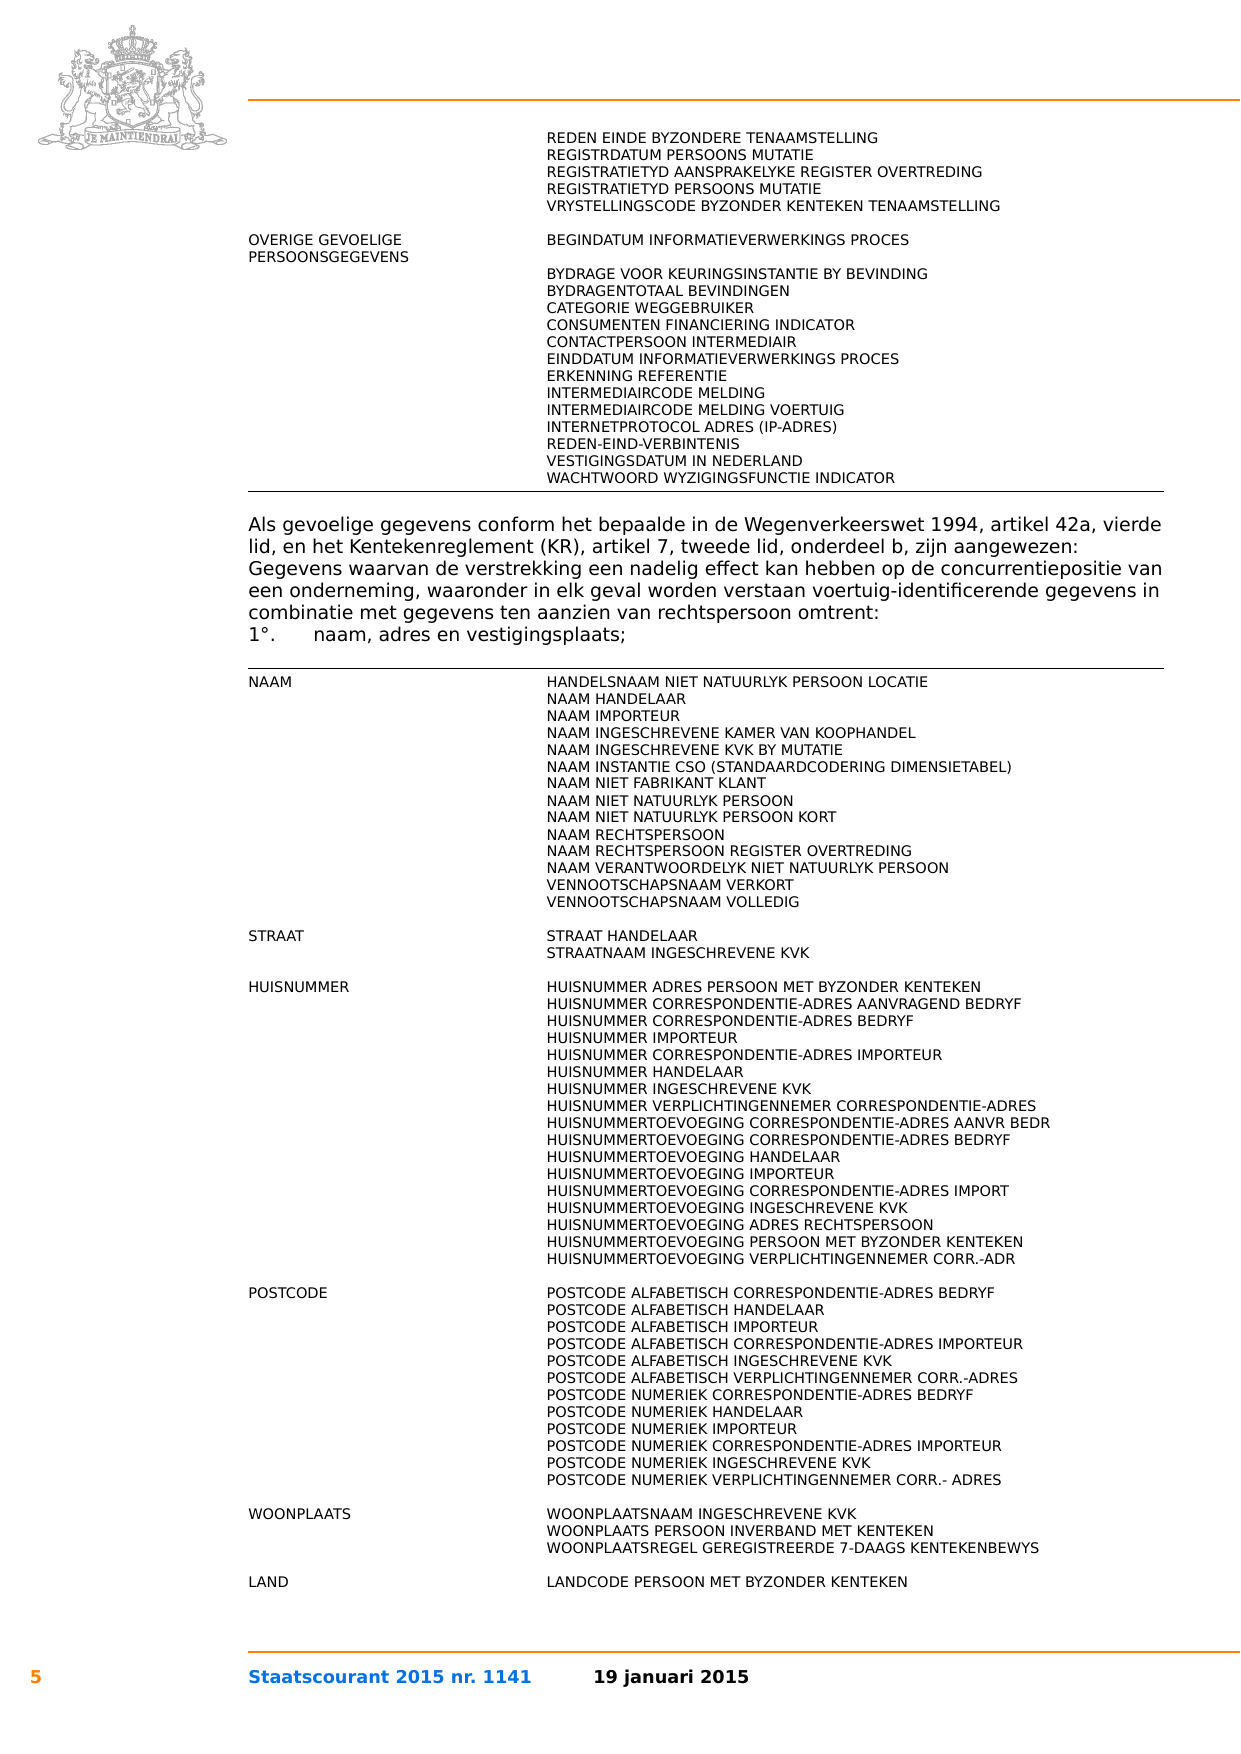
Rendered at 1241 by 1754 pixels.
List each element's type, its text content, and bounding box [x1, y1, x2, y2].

table_cell [248, 402, 541, 418]
table_cell POSTCODE NUMERIEK HANDELAAR [541, 1404, 1163, 1421]
table_cell POSTCODE ALFABETISCH CORRESPONDENTIE-ADRES IMPORTEUR [541, 1336, 1163, 1353]
table_cell NAAM RECHTSPERSOON REGISTER OVERTREDING [541, 843, 1163, 860]
text Als gevoelige gegevens conform het bepaalde in de Wegenverkeerswet 1994, artikel 42a, vierde lid, en het Kentekenreglement (KR), artikel 7, tweede lid, onderdeel b, zijn aangewezen: [248, 514, 1163, 558]
table_cell [248, 962, 541, 979]
table_cell POSTCODE ALFABETISCH CORRESPONDENTIE-ADRES BEDRYF [541, 1285, 1163, 1302]
table_cell POSTCODE ALFABETISCH VERPLICHTINGENNEMER CORR.-ADRES [541, 1370, 1163, 1387]
table_cell BEGINDATUM INFORMATIEVERWERKINGS PROCES [541, 232, 1163, 266]
table_cell WOONPLAATS [248, 1506, 541, 1522]
table_cell [248, 1489, 541, 1506]
table_cell [248, 1353, 541, 1370]
table_cell OVERIGE GEVOELIGE PERSOONSGEGEVENS [248, 232, 541, 266]
table_cell [248, 708, 541, 724]
table_cell REDEN-EIND-VERBINTENIS [541, 436, 1163, 452]
table_cell LANDCODE PERSOON MET BYZONDER KENTEKEN [541, 1574, 1163, 1590]
table_cell POSTCODE ALFABETISCH HANDELAAR [541, 1302, 1163, 1319]
table_cell [248, 453, 541, 469]
table_cell STRAAT [248, 928, 541, 945]
table_cell HUISNUMMERTOEVOEGING INGESCHREVENE KVK [541, 1200, 1163, 1217]
table_cell [248, 1183, 541, 1200]
table_cell POSTCODE ALFABETISCH IMPORTEUR [541, 1319, 1163, 1336]
table_cell [248, 198, 541, 215]
table_cell REDEN EINDE BYZONDERE TENAAMSTELLING [541, 130, 1163, 147]
table_cell BYDRAGENTOTAAL BEVINDINGEN [541, 283, 1163, 300]
table_cell NAAM IMPORTEUR [541, 708, 1163, 724]
table_cell LAND [248, 1574, 541, 1590]
table_cell [248, 759, 541, 775]
table_cell [248, 1319, 541, 1336]
table_cell [248, 1472, 541, 1488]
table_cell [248, 1404, 541, 1421]
table_cell [248, 1438, 541, 1454]
table_cell CONTACTPERSOON INTERMEDIAIR [541, 334, 1163, 351]
table_cell [248, 130, 541, 147]
table_cell WOONPLAATSREGEL GEREGISTREERDE 7-DAAGS KENTEKENBEWYS [541, 1540, 1163, 1556]
table_cell NAAM HANDELAAR [541, 691, 1163, 707]
table_cell [248, 691, 541, 707]
table_cell REGISTRDATUM PERSOONS MUTATIE [541, 147, 1163, 164]
table_cell WOONPLAATSNAAM INGESCHREVENE KVK [541, 1506, 1163, 1522]
table_cell HUISNUMMER CORRESPONDENTIE-ADRES AANVRAGEND BEDRYF [541, 996, 1163, 1013]
table_cell VRYSTELLINGSCODE BYZONDER KENTEKEN TENAAMSTELLING [541, 198, 1163, 215]
table_cell HUISNUMMERTOEVOEGING IMPORTEUR [541, 1166, 1163, 1183]
table_cell POSTCODE NUMERIEK INGESCHREVENE KVK [541, 1455, 1163, 1472]
table_cell [248, 945, 541, 962]
table_cell [248, 1540, 541, 1556]
table_cell [248, 436, 541, 452]
table_cell [541, 1489, 1163, 1506]
table_cell NAAM INGESCHREVENE KVK BY MUTATIE [541, 741, 1163, 758]
table_cell [248, 1556, 541, 1573]
table_cell [248, 1523, 541, 1539]
table_cell [248, 894, 541, 911]
table_cell [248, 1047, 541, 1064]
table_cell [541, 911, 1163, 928]
table_header NAAM [248, 669, 541, 691]
table_cell [248, 826, 541, 843]
table_cell NAAM NIET NATUURLYK PERSOON KORT [541, 809, 1163, 826]
text 1°. naam, adres en vestigingsplaats; [248, 624, 1163, 646]
table_cell [248, 385, 541, 402]
table_cell POSTCODE NUMERIEK IMPORTEUR [541, 1421, 1163, 1438]
text Gegevens waarvan de verstrekking een nadelig effect kan hebben op de concurrentiepositie van een onderneming, waaronder in elk geval worden verstaan voertuig-identificerende gegevens in combinatie met gegevens ten aanzien van rechtspersoon omtrent: [248, 558, 1163, 624]
table_cell [248, 1421, 541, 1438]
table_cell HUISNUMMERTOEVOEGING PERSOON MET BYZONDER KENTEKEN [541, 1234, 1163, 1251]
table_cell [248, 1098, 541, 1115]
table_cell HUISNUMMER CORRESPONDENTIE-ADRES IMPORTEUR [541, 1047, 1163, 1064]
table_cell [541, 215, 1163, 232]
table_cell HUISNUMMER VERPLICHTINGENNEMER CORRESPONDENTIE-ADRES [541, 1098, 1163, 1115]
table_cell [248, 1081, 541, 1098]
table_cell HUISNUMMER [248, 979, 541, 996]
table_cell REGISTRATIETYD AANSPRAKELYKE REGISTER OVERTREDING [541, 164, 1163, 181]
table_cell [248, 911, 541, 928]
table_cell [248, 1455, 541, 1472]
table_cell STRAAT HANDELAAR [541, 928, 1163, 945]
table_cell [248, 1200, 541, 1217]
table_cell HUISNUMMER CORRESPONDENTIE-ADRES BEDRYF [541, 1013, 1163, 1030]
table_cell VESTIGINGSDATUM IN NEDERLAND [541, 453, 1163, 469]
table_cell [248, 470, 541, 491]
table_header HANDELSNAAM NIET NATUURLYK PERSOON LOCATIE [541, 669, 1163, 691]
table_cell [248, 368, 541, 384]
table_cell [248, 1115, 541, 1132]
table_cell [248, 1234, 541, 1251]
table_cell [248, 1251, 541, 1268]
table_cell NAAM NIET NATUURLYK PERSOON [541, 793, 1163, 809]
table_cell [248, 1268, 541, 1285]
table_cell CATEGORIE WEGGEBRUIKER [541, 300, 1163, 317]
table_cell [248, 334, 541, 351]
table_cell [248, 164, 541, 181]
table_cell [248, 775, 541, 792]
table_cell NAAM INGESCHREVENE KAMER VAN KOOPHANDEL [541, 725, 1163, 741]
table_cell HUISNUMMER HANDELAAR [541, 1064, 1163, 1081]
table_cell [248, 215, 541, 232]
table_cell [248, 1387, 541, 1404]
table_cell [248, 317, 541, 334]
table_cell POSTCODE NUMERIEK CORRESPONDENTIE-ADRES IMPORTEUR [541, 1438, 1163, 1454]
table_cell INTERMEDIAIRCODE MELDING VOERTUIG [541, 402, 1163, 418]
table_cell [248, 1030, 541, 1047]
table_cell [248, 300, 541, 317]
table_cell WACHTWOORD WYZIGINGSFUNCTIE INDICATOR [541, 470, 1163, 491]
table_cell [248, 860, 541, 877]
table_cell [248, 1132, 541, 1149]
table_cell ERKENNING REFERENTIE [541, 368, 1163, 384]
table_cell [248, 1302, 541, 1319]
table_cell INTERNETPROTOCOL ADRES (IP-ADRES) [541, 419, 1163, 436]
table_cell [248, 147, 541, 164]
table_cell WOONPLAATS PERSOON INVERBAND MET KENTEKEN [541, 1523, 1163, 1539]
table_cell POSTCODE [248, 1285, 541, 1302]
table_cell HUISNUMMERTOEVOEGING ADRES RECHTSPERSOON [541, 1217, 1163, 1234]
table_cell [248, 741, 541, 758]
table_cell [248, 181, 541, 198]
table_cell HUISNUMMERTOEVOEGING CORRESPONDENTIE-ADRES AANVR BEDR [541, 1115, 1163, 1132]
table_cell HUISNUMMERTOEVOEGING CORRESPONDENTIE-ADRES BEDRYF [541, 1132, 1163, 1149]
table_cell HUISNUMMER INGESCHREVENE KVK [541, 1081, 1163, 1098]
table_cell [541, 1268, 1163, 1285]
table_cell VENNOOTSCHAPSNAAM VERKORT [541, 877, 1163, 894]
table_cell NAAM VERANTWOORDELYK NIET NATUURLYK PERSOON [541, 860, 1163, 877]
table_cell HUISNUMMER IMPORTEUR [541, 1030, 1163, 1047]
table_cell [248, 1064, 541, 1081]
table_cell CONSUMENTEN FINANCIERING INDICATOR [541, 317, 1163, 334]
table_cell INTERMEDIAIRCODE MELDING [541, 385, 1163, 402]
table_cell REGISTRATIETYD PERSOONS MUTATIE [541, 181, 1163, 198]
table_cell [248, 266, 541, 283]
picture [38, 25, 227, 150]
table_cell NAAM NIET FABRIKANT KLANT [541, 775, 1163, 792]
table_cell NAAM RECHTSPERSOON [541, 826, 1163, 843]
table_cell [248, 419, 541, 436]
table_cell [541, 962, 1163, 979]
table_cell [248, 1336, 541, 1353]
table_cell STRAATNAAM INGESCHREVENE KVK [541, 945, 1163, 962]
table_cell [248, 1217, 541, 1234]
table_cell POSTCODE NUMERIEK CORRESPONDENTIE-ADRES BEDRYF [541, 1387, 1163, 1404]
table_cell [248, 1370, 541, 1387]
table_cell EINDDATUM INFORMATIEVERWERKINGS PROCES [541, 351, 1163, 368]
table_cell [248, 877, 541, 894]
table_cell HUISNUMMERTOEVOEGING CORRESPONDENTIE-ADRES IMPORT [541, 1183, 1163, 1200]
table_cell [248, 793, 541, 809]
table_cell HUISNUMMER ADRES PERSOON MET BYZONDER KENTEKEN [541, 979, 1163, 996]
table_cell [541, 1556, 1163, 1573]
table_cell NAAM INSTANTIE CSO (STANDAARDCODERING DIMENSIETABEL) [541, 759, 1163, 775]
table_cell [248, 725, 541, 741]
table_cell VENNOOTSCHAPSNAAM VOLLEDIG [541, 894, 1163, 911]
table_cell POSTCODE ALFABETISCH INGESCHREVENE KVK [541, 1353, 1163, 1370]
table_cell POSTCODE NUMERIEK VERPLICHTINGENNEMER CORR.- ADRES [541, 1472, 1163, 1488]
table_cell [248, 809, 541, 826]
table_cell [248, 996, 541, 1013]
table_cell [248, 1149, 541, 1166]
table_cell BYDRAGE VOOR KEURINGSINSTANTIE BY BEVINDING [541, 266, 1163, 283]
table_cell HUISNUMMERTOEVOEGING HANDELAAR [541, 1149, 1163, 1166]
table_cell [248, 843, 541, 860]
table_cell [248, 1166, 541, 1183]
table_cell HUISNUMMERTOEVOEGING VERPLICHTINGENNEMER CORR.-ADR [541, 1251, 1163, 1268]
table_cell [248, 1013, 541, 1030]
table_cell [248, 351, 541, 368]
table_cell [248, 283, 541, 300]
